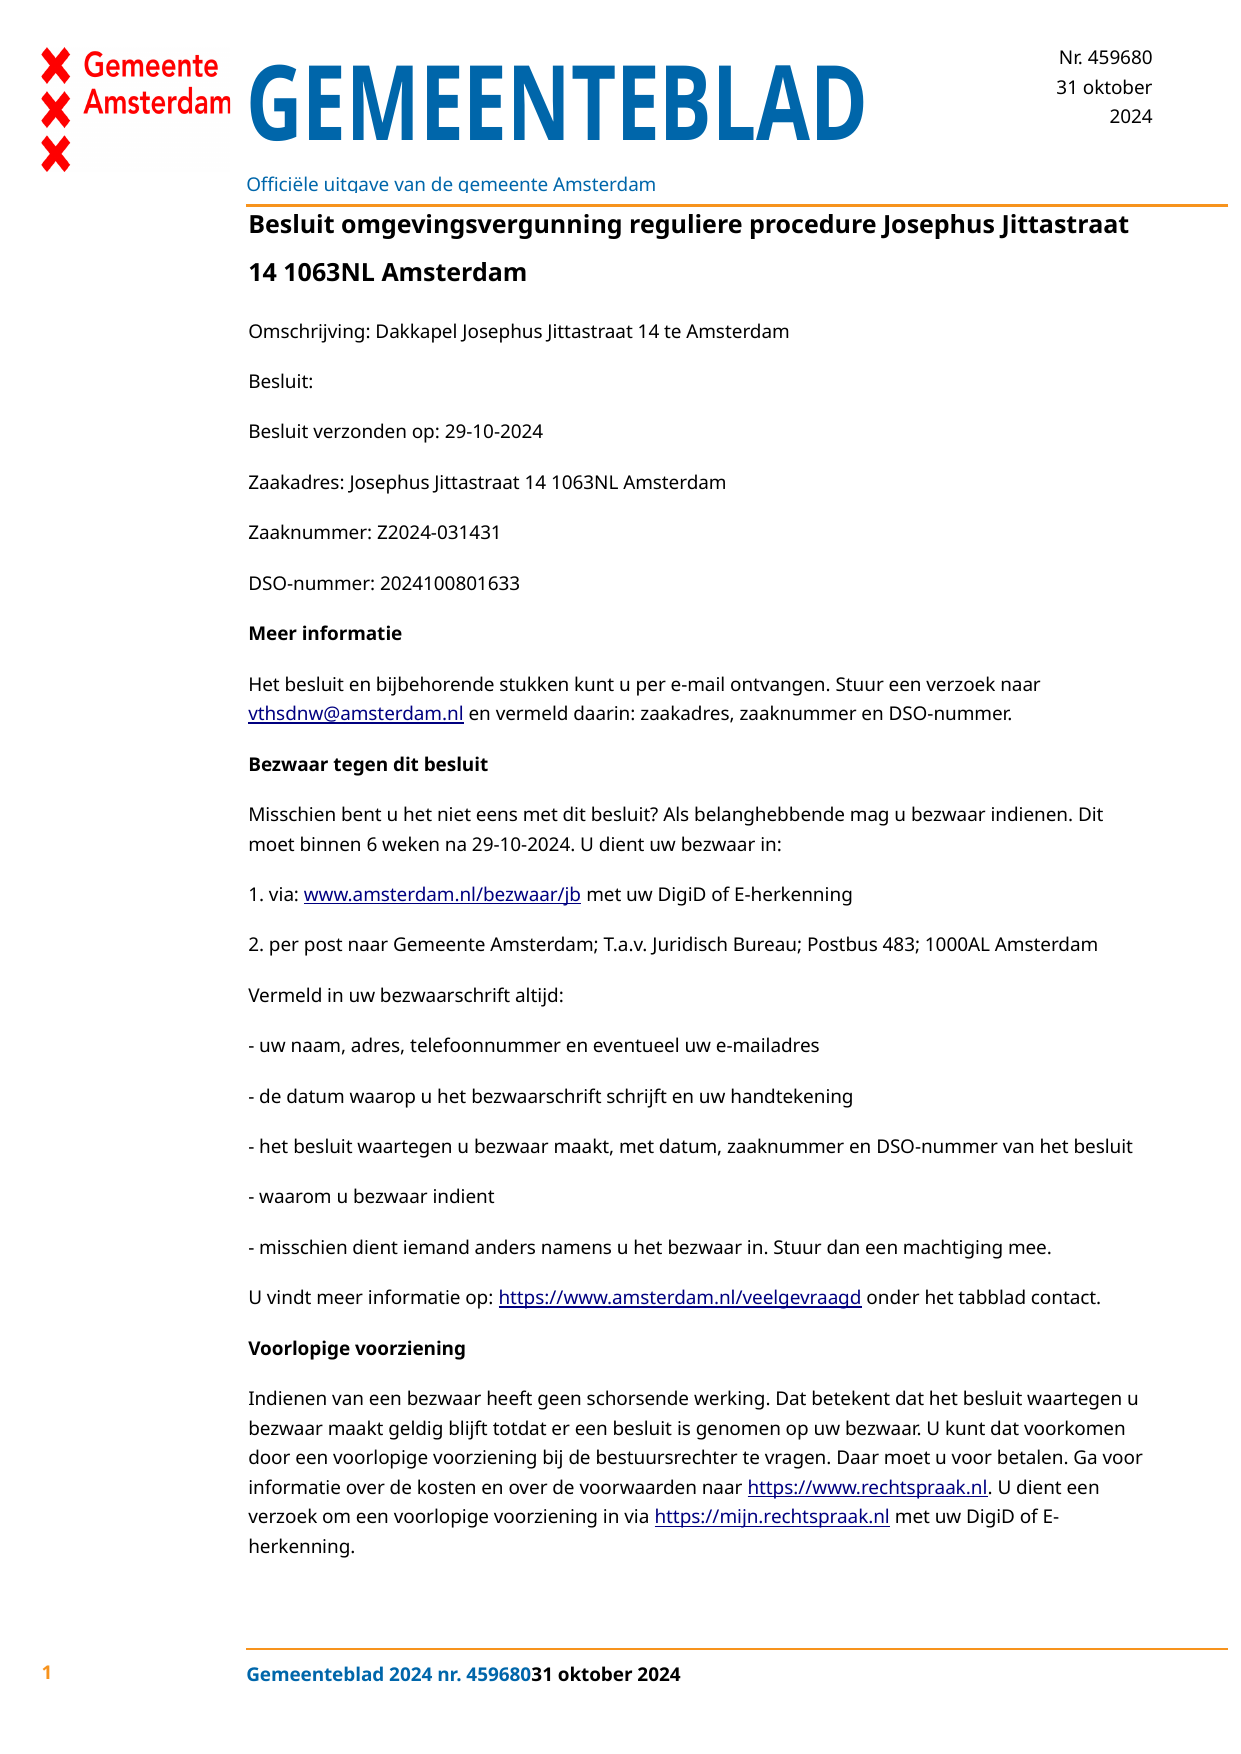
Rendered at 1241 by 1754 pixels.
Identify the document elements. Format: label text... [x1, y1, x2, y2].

text DSO-nummer: 2024100801633 [248, 570, 1152, 596]
text Meer informatie [248, 620, 1152, 646]
picture [41, 47, 231, 172]
text U vindt meer informatie op: https://www.amsterdam.nl/veelgevraagd onder het tabblad contact. [248, 1284, 1152, 1310]
text 1. via: www.amsterdam.nl/bezwaar/jb met uw DigiD of E-herkenning [248, 881, 1152, 907]
text - waarom u bezwaar indient [248, 1184, 1152, 1209]
text Misschien bent u het niet eens met dit besluit? Als belanghebbende mag u bezwaar indienen. Dit moet binnen 6 weken na 29-10-2024. U dient uw bezwaar in: [248, 801, 1152, 857]
text Zaakadres: Josephus Jittastraat 14 1063NL Amsterdam [248, 469, 1152, 495]
text Omschrijving: Dakkapel Josephus Jittastraat 14 te Amsterdam [248, 318, 1152, 344]
text Voorlopige voorziening [248, 1335, 1152, 1361]
text - uw naam, adres, telefoonnummer en eventueel uw e-mailadres [248, 1032, 1152, 1058]
text - het besluit waartegen u bezwaar maakt, met datum, zaaknummer en DSO-nummer van het besluit [248, 1133, 1152, 1159]
text 2. per post naar Gemeente Amsterdam; T.a.v. Juridisch Bureau; Postbus 483; 1000AL Amsterdam [248, 932, 1152, 957]
text Besluit omgevingsvergunning reguliere procedure Josephus Jittastraat 14 1063NL Amsterdam [248, 207, 1152, 288]
text Het besluit en bijbehorende stukken kunt u per e-mail ontvangen. Stuur een verzoek naar vthsdnw@amsterdam.nl en vermeld daarin: zaakadres, zaaknummer en DSO-nummer. [248, 671, 1152, 726]
text Zaaknummer: Z2024-031431 [248, 519, 1152, 545]
text Besluit verzonden op: 29-10-2024 [248, 419, 1152, 444]
text - misschien dient iemand anders namens u het bezwaar in. Stuur dan een machtiging mee. [248, 1234, 1152, 1260]
text Indienen van een bezwaar heeft geen schorsende werking. Dat betekent dat het besluit waartegen u bezwaar maakt geldig blijft totdat er een besluit is genomen op uw bezwaar. U kunt dat voorkomen door een voorlopige voorziening bij de bestuursrechter te vragen. Daar moet u voor betalen. Ga voor informatie over de kosten en over de voorwaarden naar https://www.rechtspraak.nl. U dient een verzoek om een voorlopige voorziening in via https://mijn.rechtspraak.nl met uw DigiD of E-herkenning. [248, 1385, 1152, 1559]
text Bezwaar tegen dit besluit [248, 751, 1152, 777]
text - de datum waarop u het bezwaarschrift schrijft en uw handtekening [248, 1083, 1152, 1109]
text Vermeld in uw bezwaarschrift altijd: [248, 982, 1152, 1008]
text Besluit: [248, 368, 1152, 394]
